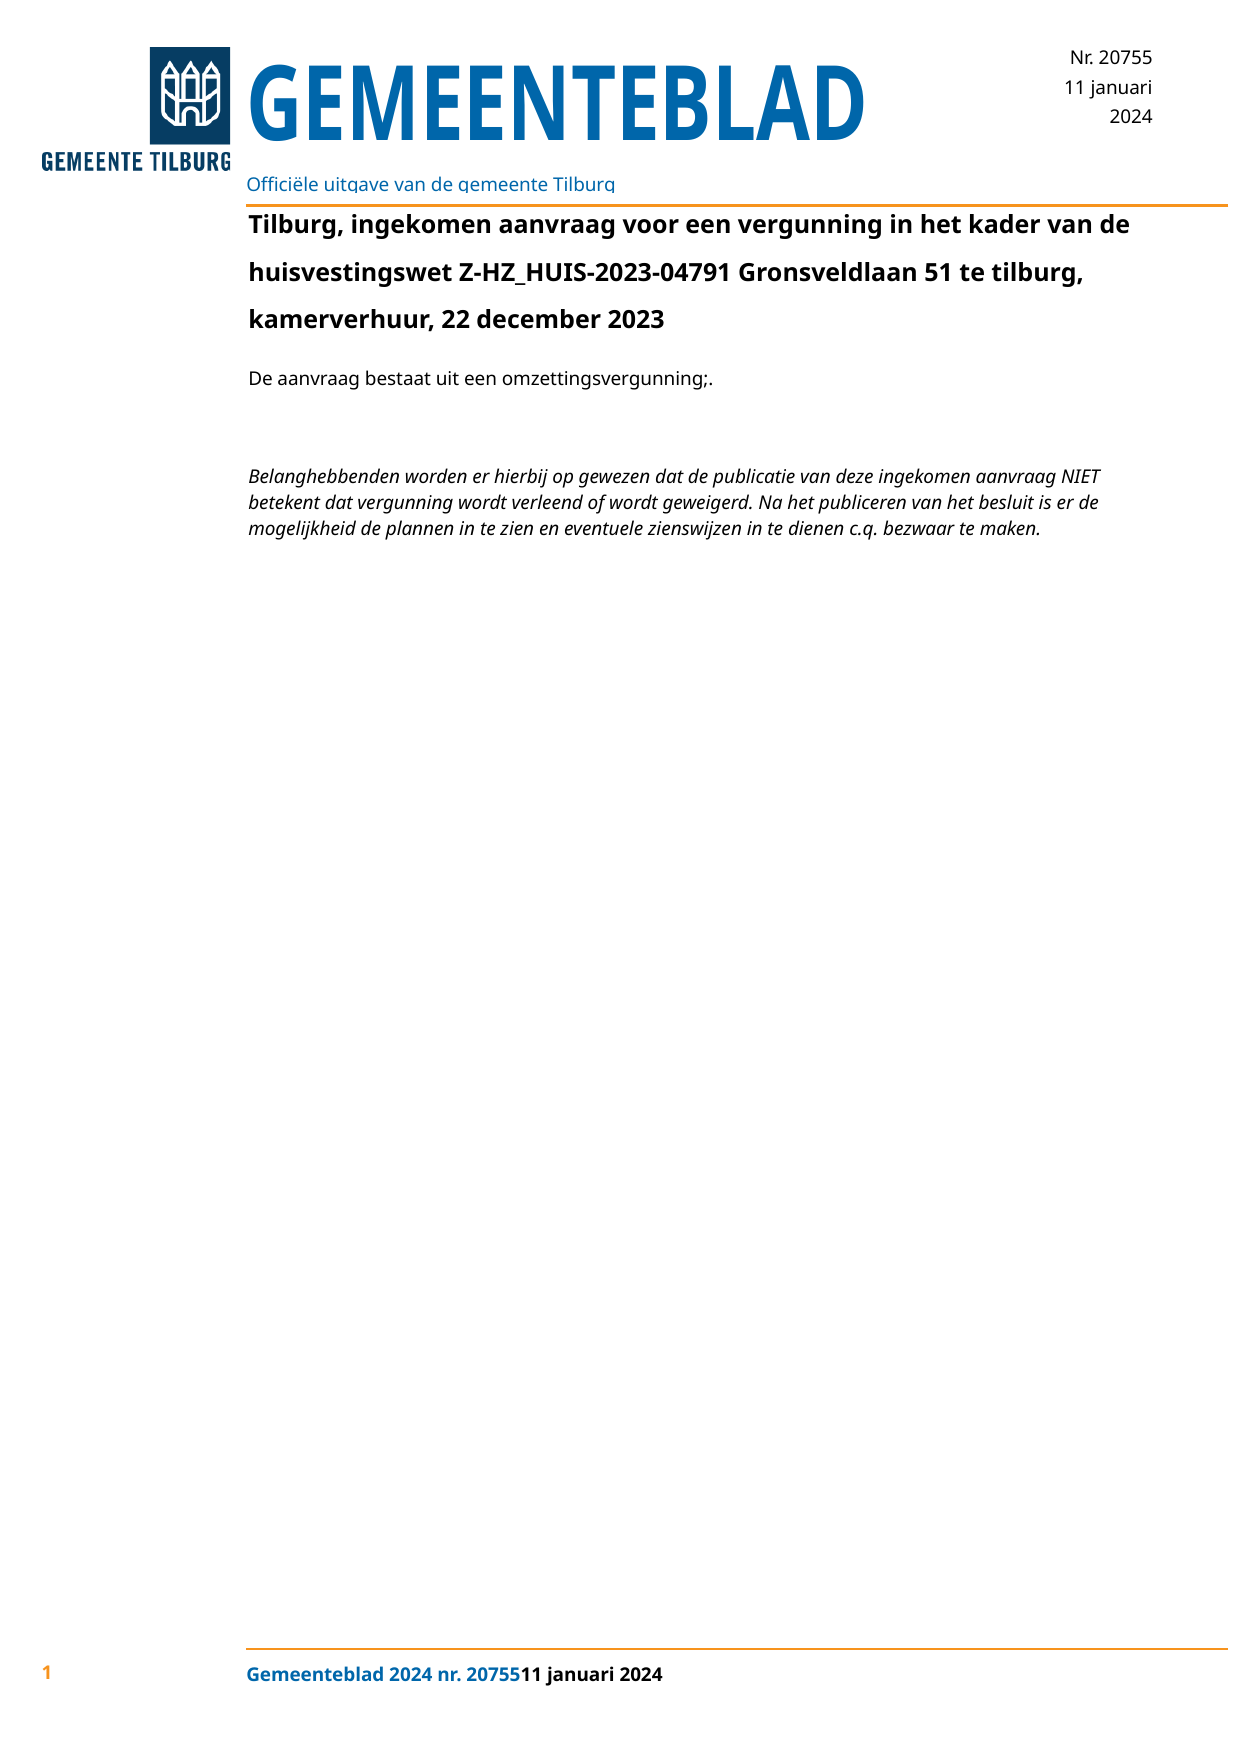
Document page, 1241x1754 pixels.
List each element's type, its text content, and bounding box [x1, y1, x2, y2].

text De aanvraag bestaat uit een omzettingsvergunning;. [248, 366, 1152, 391]
text Tilburg, ingekomen aanvraag voor een vergunning in het kader van de huisvestingswet Z-HZ_HUIS-2023-04791 Gronsveldlaan 51 te tilburg, kamerverhuur, 22 december 2023 [248, 207, 1152, 336]
picture [41, 47, 231, 172]
text Belanghebbenden worden er hierbij op gewezen dat de publicatie van deze ingekomen aanvraag NIET betekent dat vergunning wordt verleend of wordt geweigerd. Na het publiceren van het besluit is er de mogelijkheid de plannen in te zien en eventuele zienswijzen in te dienen c.q. bezwaar te maken. [248, 464, 1152, 541]
